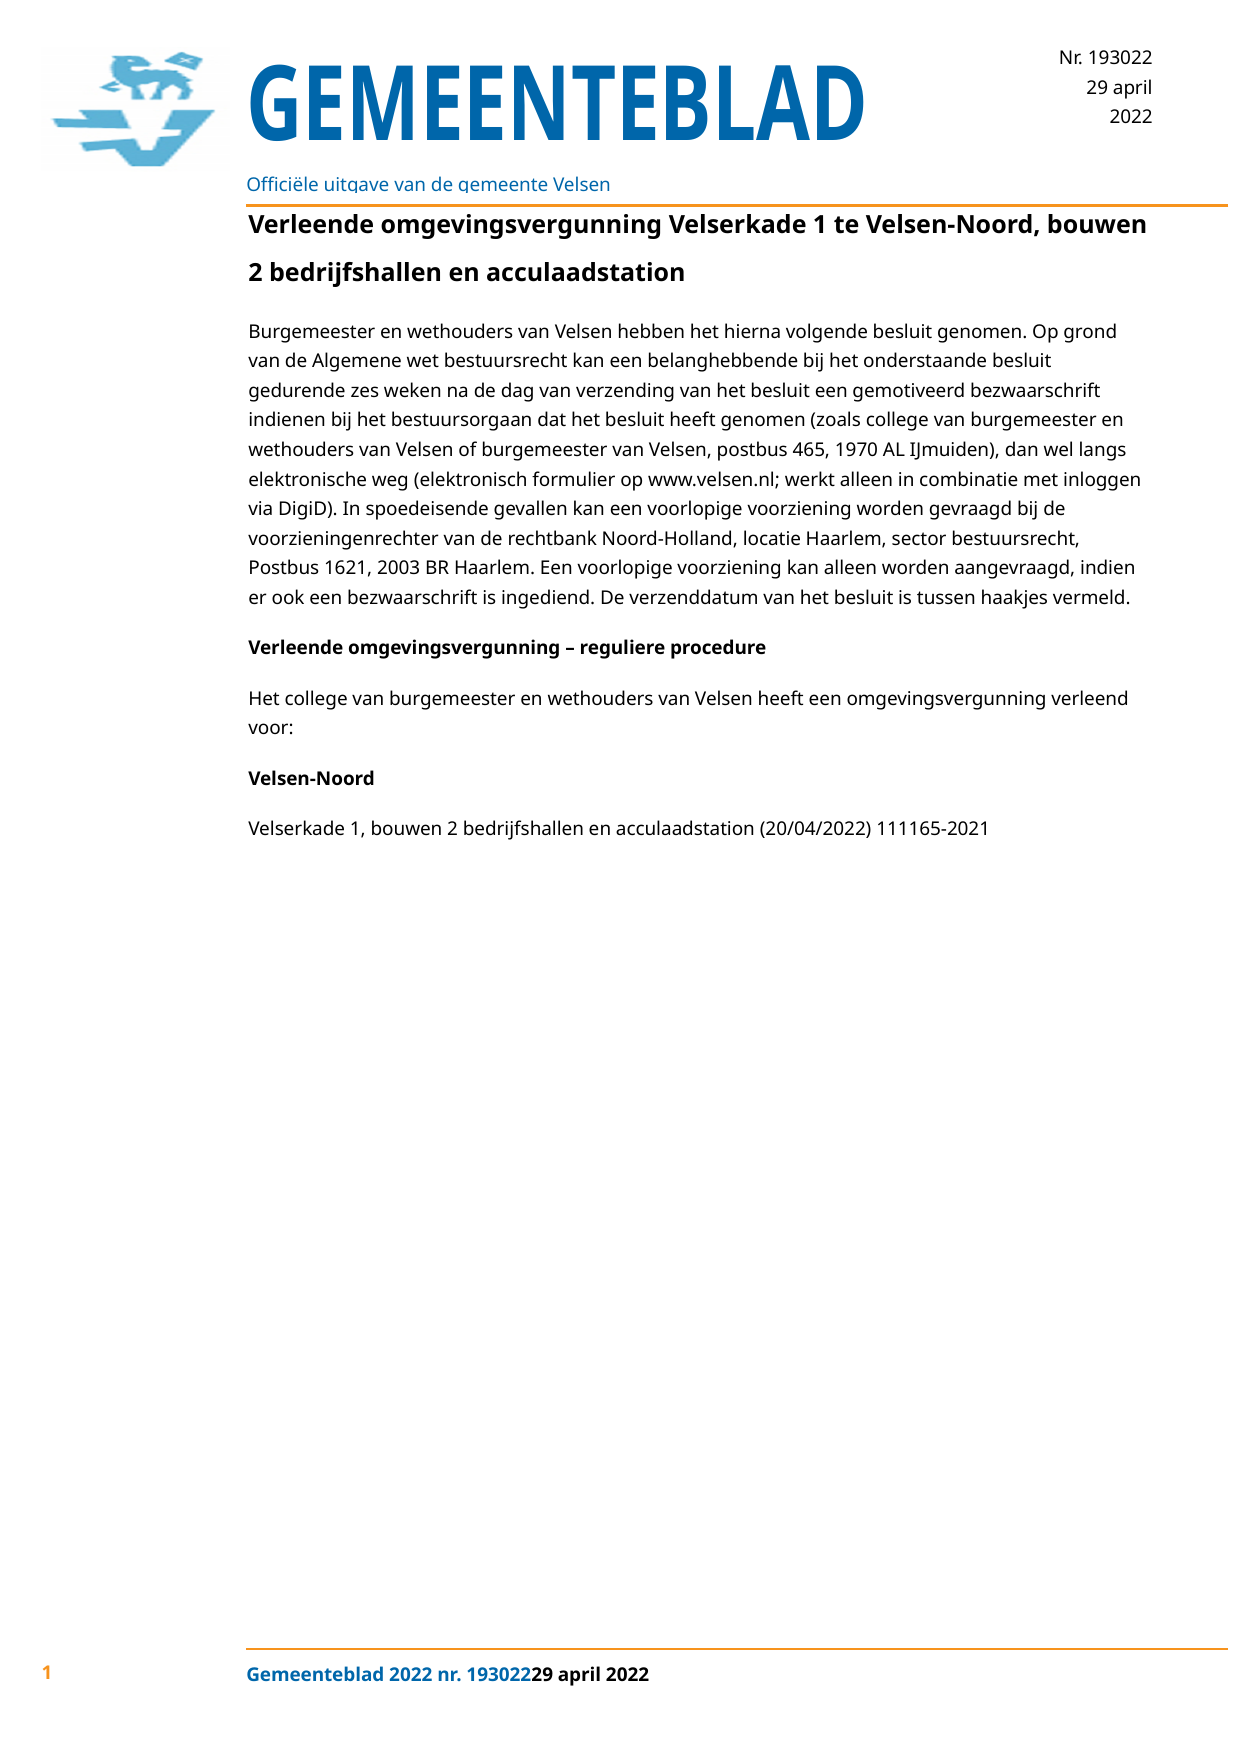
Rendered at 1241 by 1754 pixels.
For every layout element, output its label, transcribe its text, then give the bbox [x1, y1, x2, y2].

text Verleende omgevingsvergunning Velserkade 1 te Velsen-Noord, bouwen 2 bedrijfshallen en acculaadstation [248, 207, 1152, 288]
text Velsen-Noord [248, 765, 1152, 791]
picture [41, 47, 231, 172]
text Velserkade 1, bouwen 2 bedrijfshallen en acculaadstation (20/04/2022) 111165-2021 [248, 815, 1152, 841]
text Het college van burgemeester en wethouders van Velsen heeft een omgevingsvergunning verleend voor: [248, 685, 1152, 740]
text Burgemeester en wethouders van Velsen hebben het hierna volgende besluit genomen. Op grond van de Algemene wet bestuursrecht kan een belanghebbende bij het onderstaande besluit gedurende zes weken na de dag van verzending van het besluit een gemotiveerd bezwaarschrift indienen bij het bestuursorgaan dat het besluit heeft genomen (zoals college van burgemeester en wethouders van Velsen of burgemeester van Velsen, postbus 465, 1970 AL IJmuiden), dan wel langs elektronische weg (elektronisch formulier op www.velsen.nl; werkt alleen in combinatie met inloggen via DigiD). In spoedeisende gevallen kan een voorlopige voorziening worden gevraagd bij de voorzieningenrechter van de rechtbank Noord-Holland, locatie Haarlem, sector bestuursrecht, Postbus 1621, 2003 BR Haarlem. Een voorlopige voorziening kan alleen worden aangevraagd, indien er ook een bezwaarschrift is ingediend. De verzenddatum van het besluit is tussen haakjes vermeld. [248, 318, 1152, 610]
text Verleende omgevingsvergunning – reguliere procedure [248, 634, 1152, 660]
